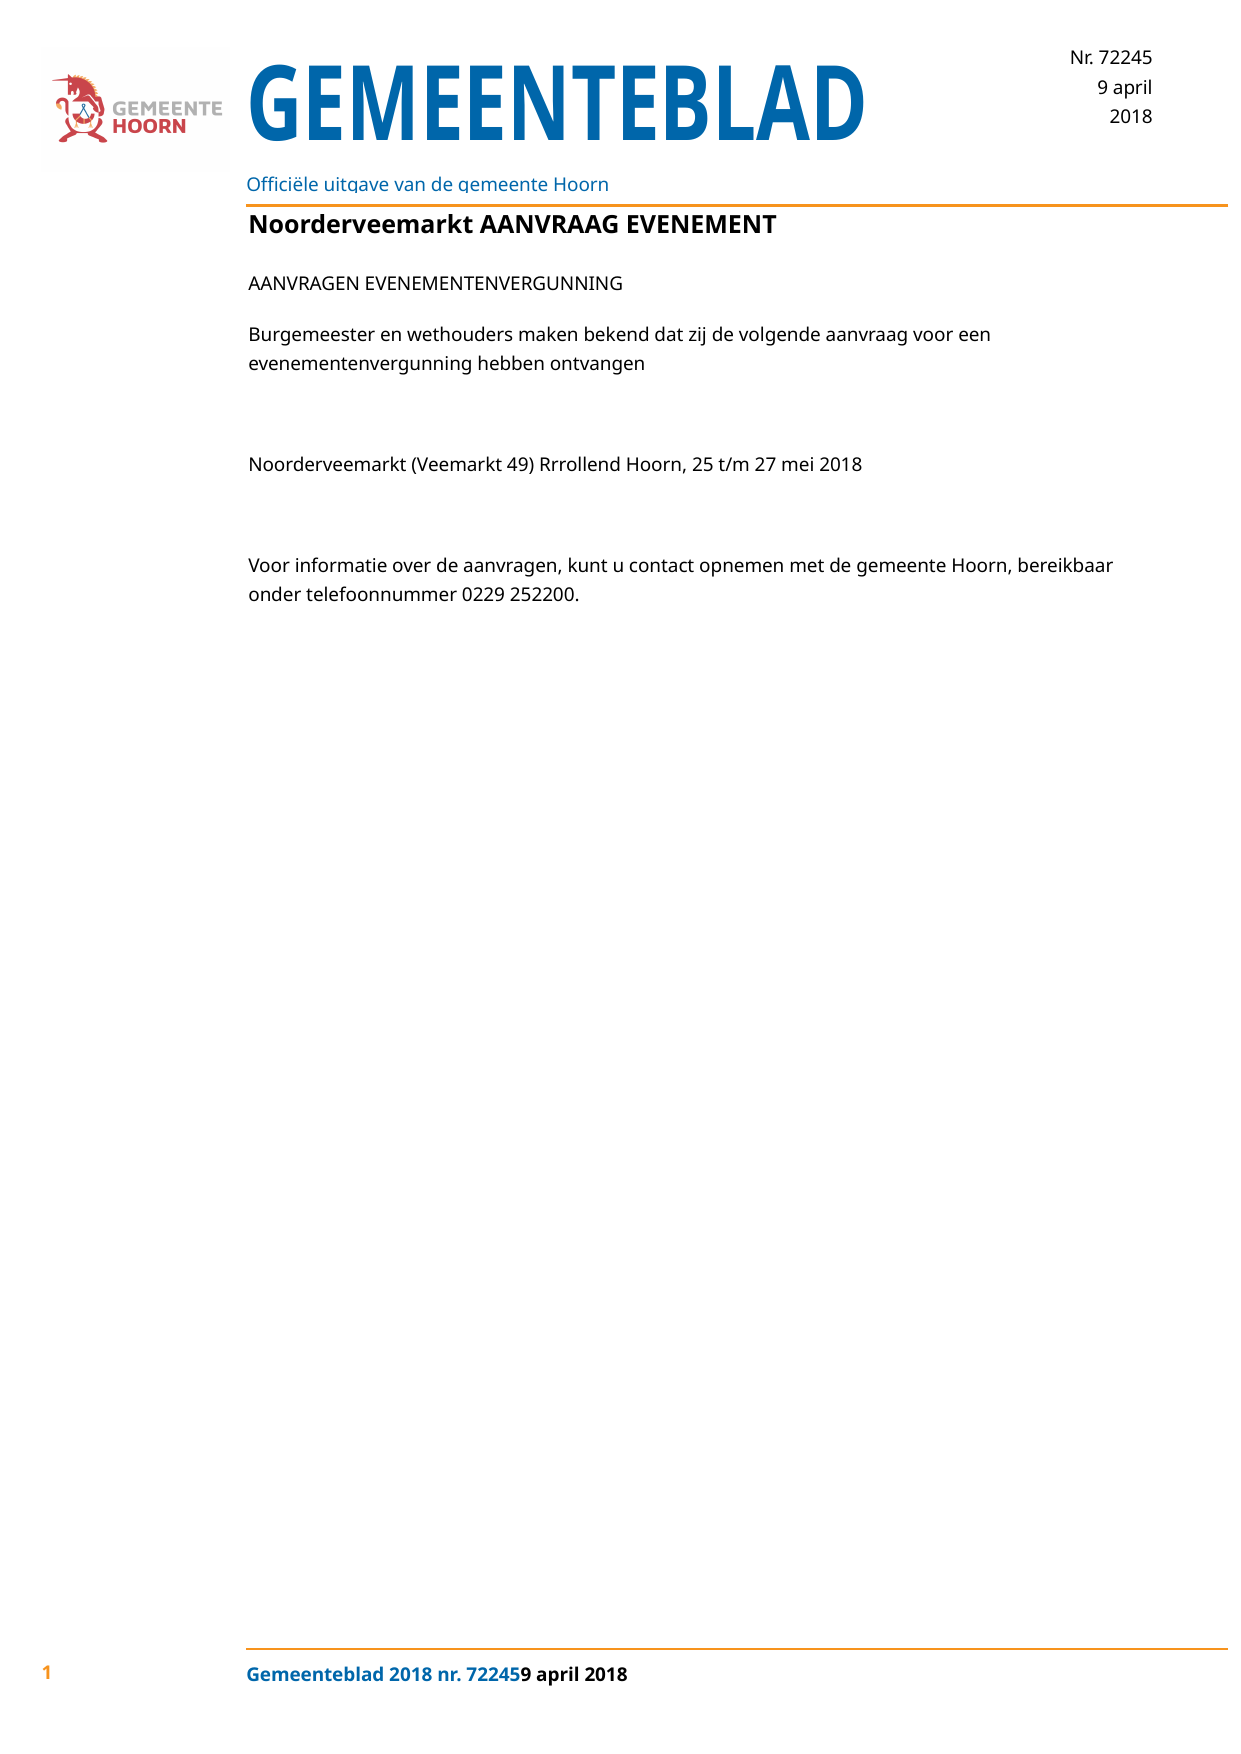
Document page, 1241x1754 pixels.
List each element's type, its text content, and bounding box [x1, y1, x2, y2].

text Noorderveemarkt AANVRAAG EVENEMENT [248, 207, 1152, 241]
picture [41, 47, 231, 172]
text Voor informatie over de aanvragen, kunt u contact opnemen met de gemeente Hoorn, bereikbaar onder telefoonnummer 0229 252200. [248, 552, 1152, 607]
text Burgemeester en wethouders maken bekend dat zij de volgende aanvraag voor een evenementenvergunning hebben ontvangen [248, 321, 1152, 376]
text Noorderveemarkt (Veemarkt 49) Rrrollend Hoorn, 25 t/m 27 mei 2018 [248, 451, 1152, 477]
text AANVRAGEN EVENEMENTENVERGUNNING [248, 270, 1152, 296]
